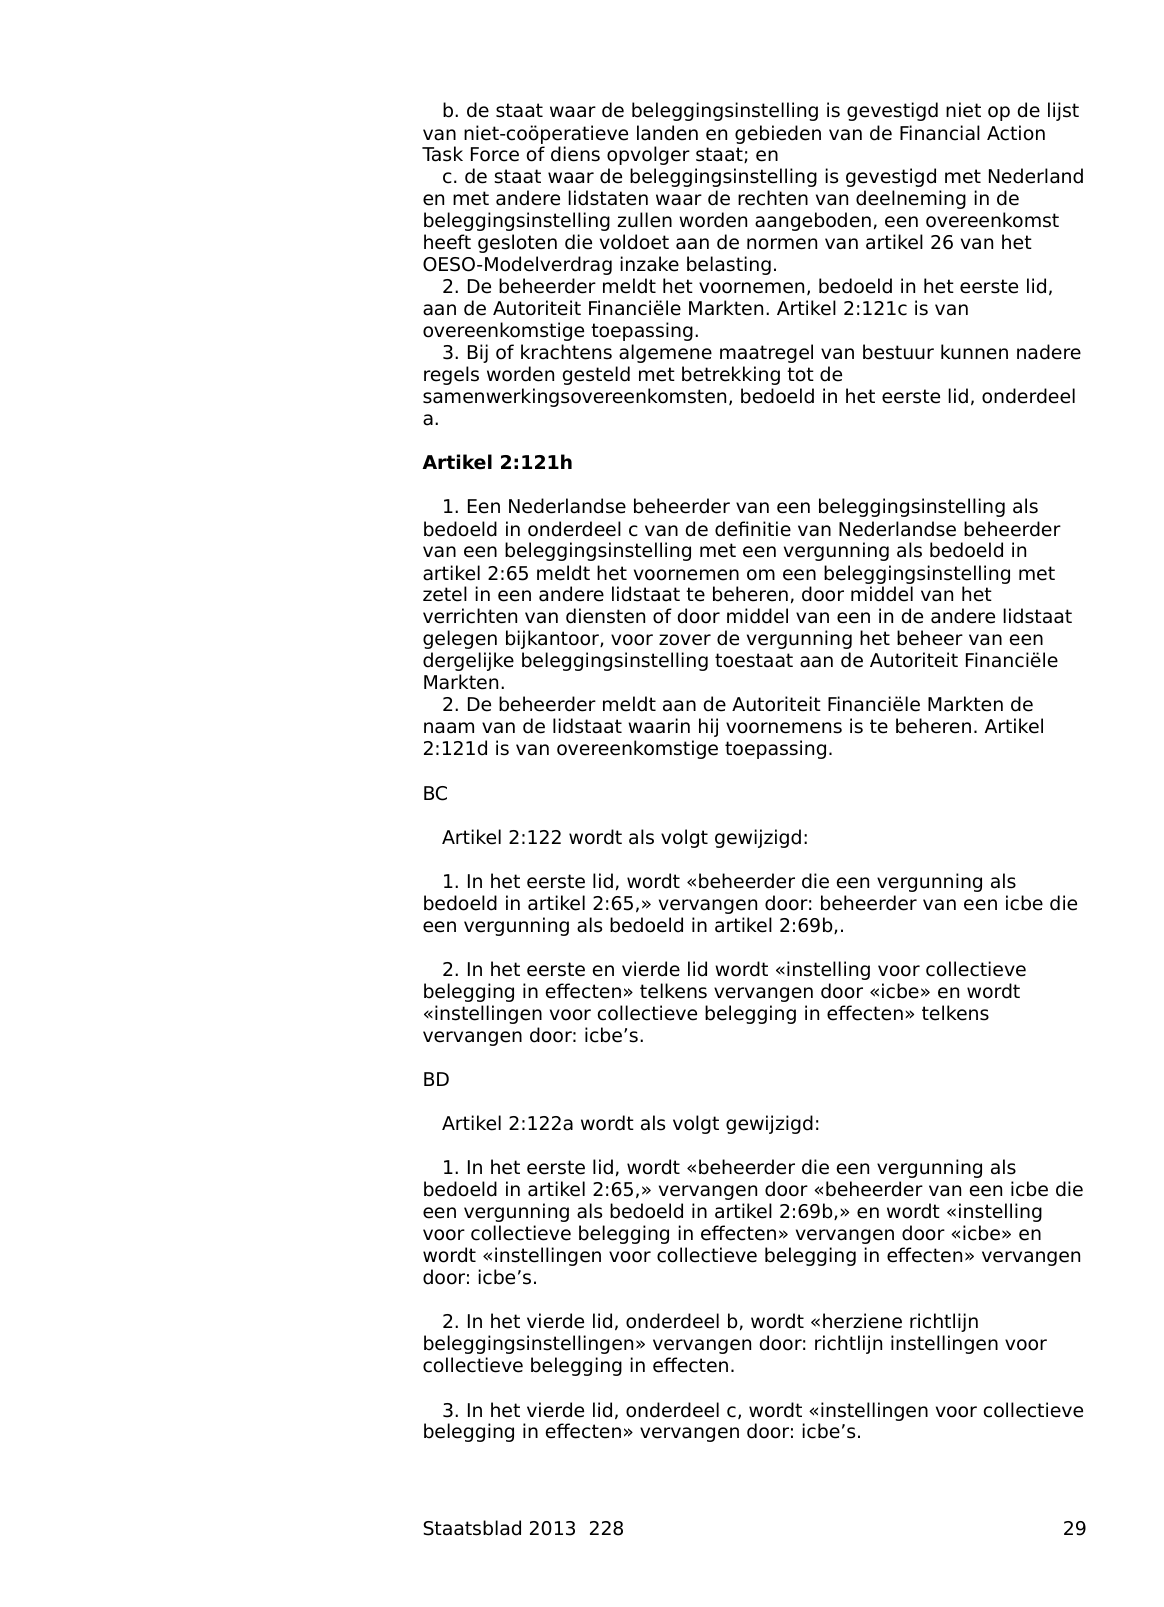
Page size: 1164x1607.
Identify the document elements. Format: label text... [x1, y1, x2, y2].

subtitle Artikel 2:121h [422, 452, 1087, 474]
text b. de staat waar de beleggingsinstelling is gevestigd niet op de lijst van niet-coöperatieve landen en gebieden van de Financial Action Task Force of diens opvolger staat; en [422, 100, 1087, 166]
text BD [422, 1069, 1087, 1091]
text Artikel 2:122a wordt als volgt gewijzigd: [422, 1113, 1087, 1135]
text 2. In het eerste en vierde lid wordt «instelling voor collectieve belegging in effecten» telkens vervangen door «icbe» en wordt «instellingen voor collectieve belegging in effecten» telkens vervangen door: icbe’s. [422, 959, 1087, 1047]
text 1. In het eerste lid, wordt «beheerder die een vergunning als bedoeld in artikel 2:65,» vervangen door «beheerder van een icbe die een vergunning als bedoeld in artikel 2:69b,» en wordt «instelling voor collectieve belegging in effecten» vervangen door «icbe» en wordt «instellingen voor collectieve belegging in effecten» vervangen door: icbe’s. [422, 1157, 1087, 1289]
text 1. In het eerste lid, wordt «beheerder die een vergunning als bedoeld in artikel 2:65,» vervangen door: beheerder van een icbe die een vergunning als bedoeld in artikel 2:69b,. [422, 871, 1087, 937]
text c. de staat waar de beleggingsinstelling is gevestigd met Nederland en met andere lidstaten waar de rechten van deelneming in de beleggingsinstelling zullen worden aangeboden, een overeenkomst heeft gesloten die voldoet aan de normen van artikel 26 van het OESO-Modelverdrag inzake belasting. [422, 166, 1087, 276]
text 1. Een Nederlandse beheerder van een beleggingsinstelling als bedoeld in onderdeel c van de definitie van Nederlandse beheerder van een beleggingsinstelling met een vergunning als bedoeld in artikel 2:65 meldt het voornemen om een beleggingsinstelling met zetel in een andere lidstaat te beheren, door middel van het verrichten van diensten of door middel van een in de andere lidstaat gelegen bijkantoor, voor zover de vergunning het beheer van een dergelijke beleggingsinstelling toestaat aan de Autoriteit Financiële Markten. [422, 496, 1087, 694]
text 3. In het vierde lid, onderdeel c, wordt «instellingen voor collectieve belegging in effecten» vervangen door: icbe’s. [422, 1399, 1087, 1443]
text BC [422, 782, 1087, 804]
text Artikel 2:122 wordt als volgt gewijzigd: [422, 827, 1087, 848]
text 3. Bij of krachtens algemene maatregel van bestuur kunnen nadere regels worden gesteld met betrekking tot de samenwerkingsovereenkomsten, bedoeld in het eerste lid, onderdeel a. [422, 342, 1087, 430]
text 2. In het vierde lid, onderdeel b, wordt «herziene richtlijn beleggingsinstellingen» vervangen door: richtlijn instellingen voor collectieve belegging in effecten. [422, 1311, 1087, 1377]
text 2. De beheerder meldt aan de Autoriteit Financiële Markten de naam van de lidstaat waarin hij voornemens is te beheren. Artikel 2:121d is van overeenkomstige toepassing. [422, 694, 1087, 760]
text 2. De beheerder meldt het voornemen, bedoeld in het eerste lid, aan de Autoriteit Financiële Markten. Artikel 2:121c is van overeenkomstige toepassing. [422, 276, 1087, 342]
